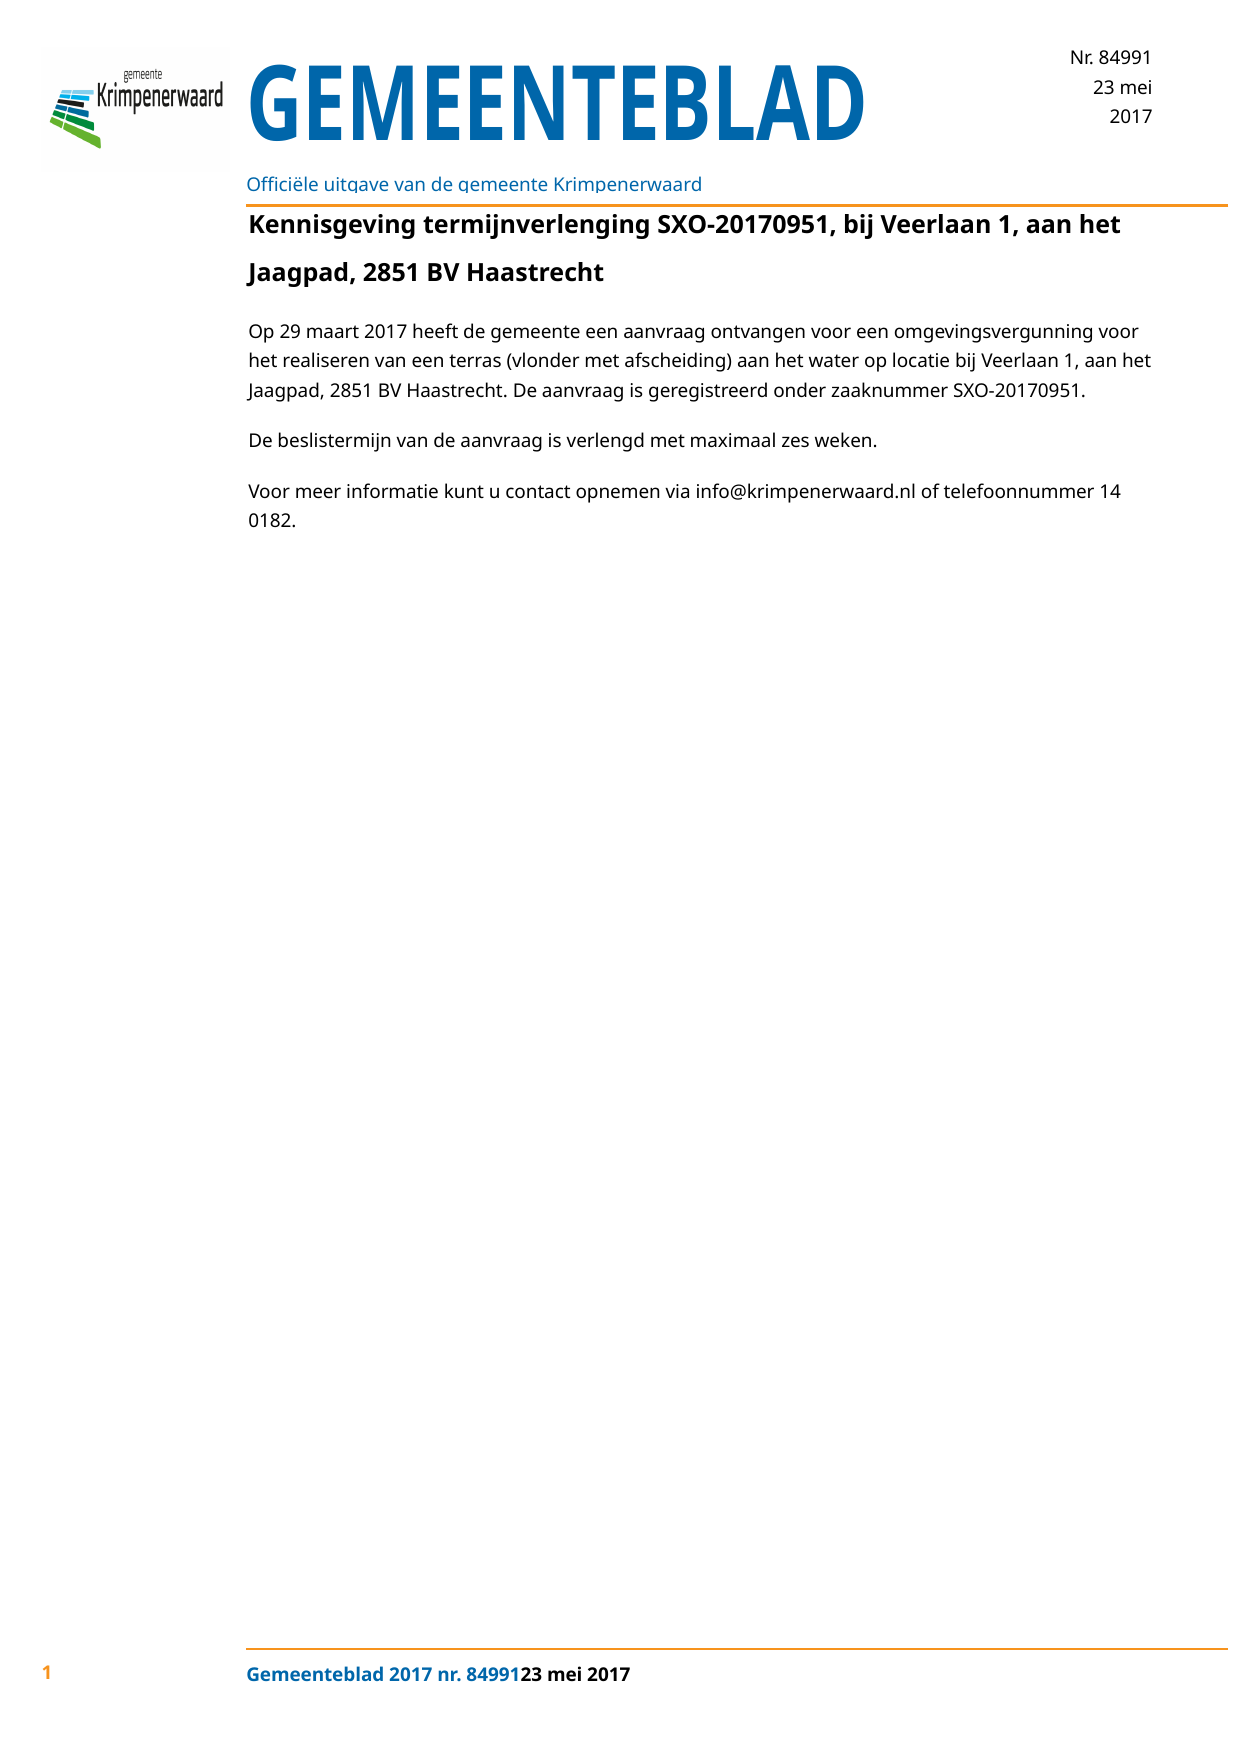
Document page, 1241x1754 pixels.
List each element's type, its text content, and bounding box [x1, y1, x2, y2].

text De beslistermijn van de aanvraag is verlengd met maximaal zes weken. [248, 427, 1152, 453]
picture [41, 47, 231, 172]
text Op 29 maart 2017 heeft de gemeente een aanvraag ontvangen voor een omgevingsvergunning voor het realiseren van een terras (vlonder met afscheiding) aan het water op locatie bij Veerlaan 1, aan het Jaagpad, 2851 BV Haastrecht. De aanvraag is geregistreerd onder zaaknummer SXO-20170951. [248, 318, 1152, 403]
text Kennisgeving termijnverlenging SXO-20170951, bij Veerlaan 1, aan het Jaagpad, 2851 BV Haastrecht [248, 207, 1152, 288]
text Voor meer informatie kunt u contact opnemen via info@krimpenerwaard.nl of telefoonnummer 14 0182. [248, 478, 1152, 533]
